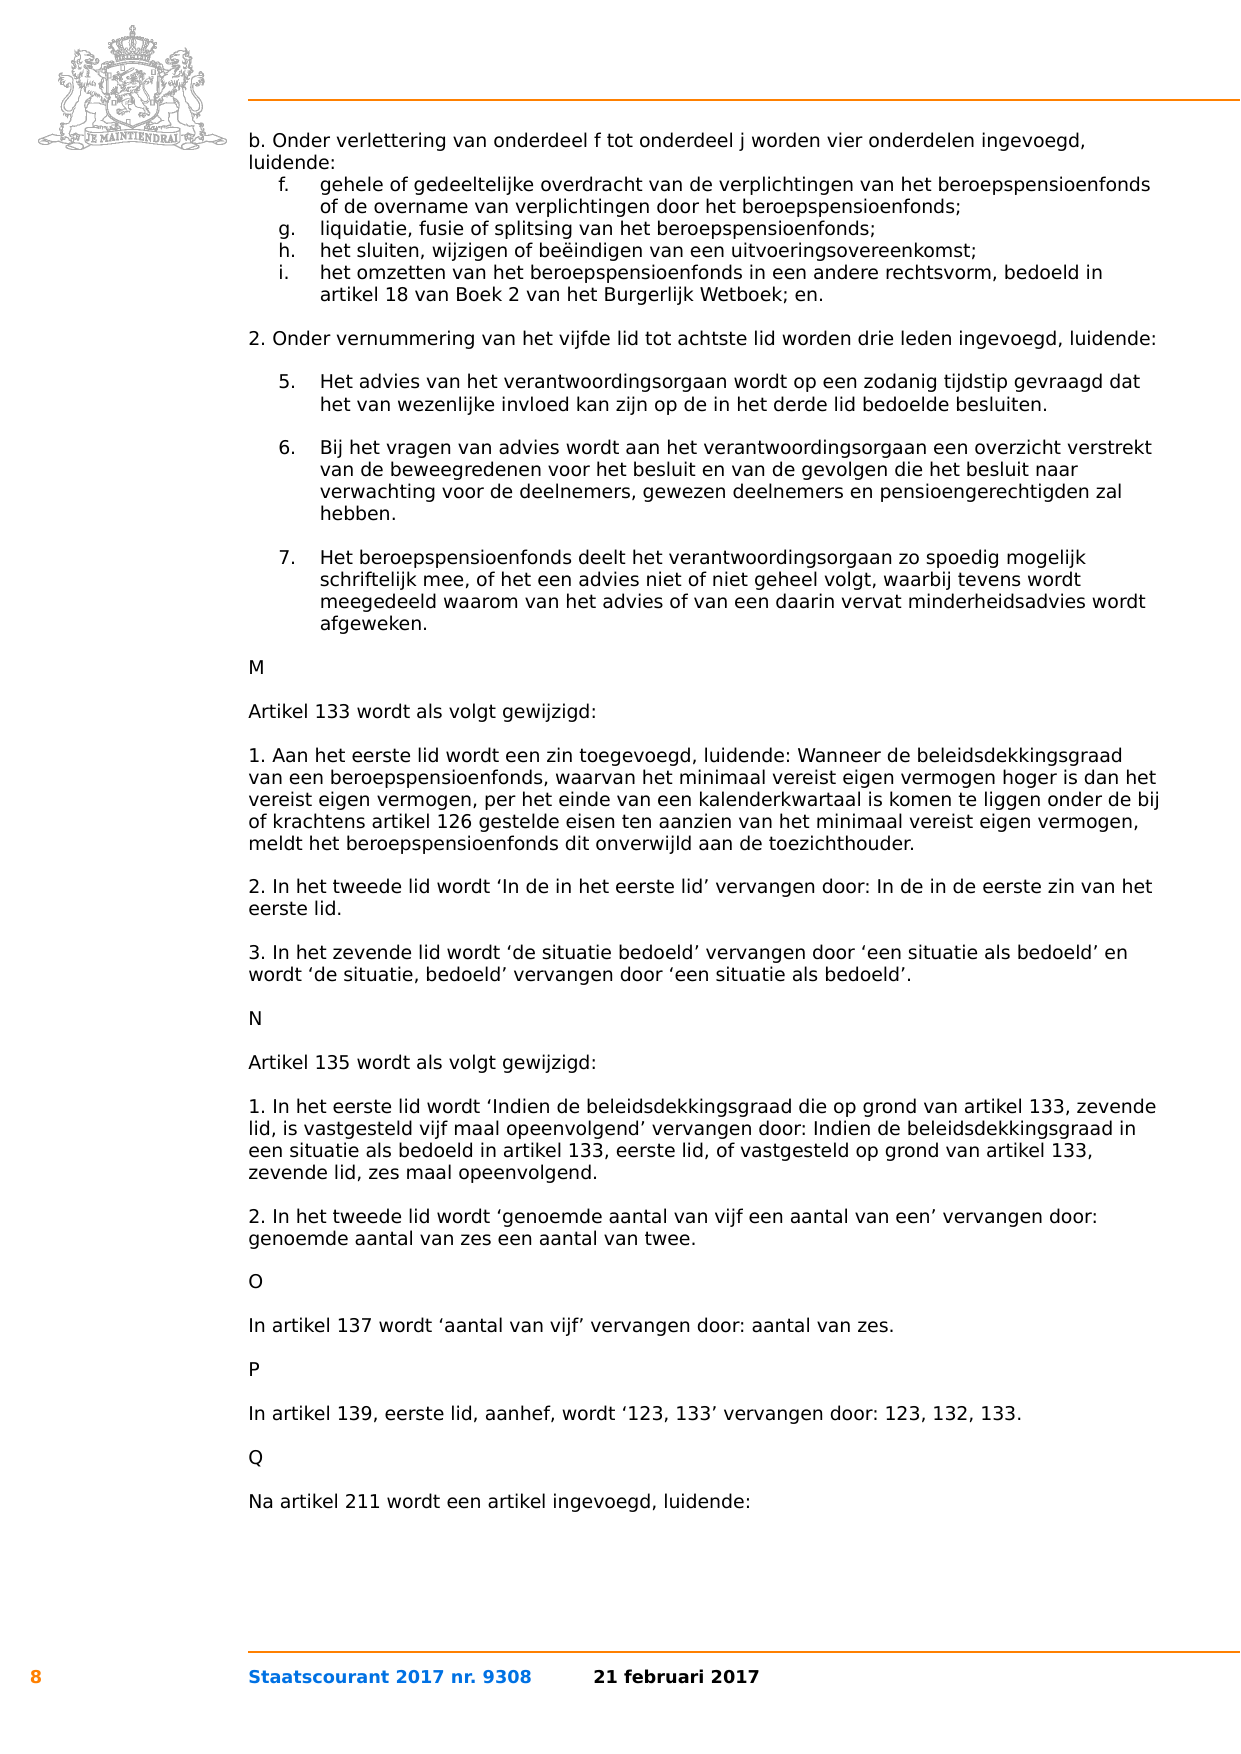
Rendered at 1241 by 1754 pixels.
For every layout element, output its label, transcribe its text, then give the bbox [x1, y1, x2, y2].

text Artikel 135 wordt als volgt gewijzigd: [248, 1052, 1163, 1074]
text 5. Het advies van het verantwoordingsorgaan wordt op een zodanig tijdstip gevraagd dat het van wezenlijke invloed kan zijn op de in het derde lid bedoelde besluiten. [278, 371, 1163, 415]
text g. liquidatie, fusie of splitsing van het beroepspensioenfonds; [278, 218, 1163, 240]
text 2. In het tweede lid wordt ‘In de in het eerste lid’ vervangen door: In de in de eerste zin van het eerste lid. [248, 876, 1163, 920]
text 1. In het eerste lid wordt ‘Indien de beleidsdekkingsgraad die op grond van artikel 133, zevende lid, is vastgesteld vijf maal opeenvolgend’ vervangen door: Indien de beleidsdekkingsgraad in een situatie als bedoeld in artikel 133, eerste lid, of vastgesteld op grond van artikel 133, zevende lid, zes maal opeenvolgend. [248, 1096, 1163, 1184]
text b. Onder verlettering van onderdeel f tot onderdeel j worden vier onderdelen ingevoegd, luidende: [248, 130, 1163, 174]
text 2. In het tweede lid wordt ‘genoemde aantal van vijf een aantal van een’ vervangen door: genoemde aantal van zes een aantal van twee. [248, 1206, 1163, 1249]
text In artikel 139, eerste lid, aanhef, wordt ‘123, 133’ vervangen door: 123, 132, 133. [248, 1403, 1163, 1425]
text 1. Aan het eerste lid wordt een zin toegevoegd, luidende: Wanneer de beleidsdekkingsgraad van een beroepspensioenfonds, waarvan het minimaal vereist eigen vermogen hoger is dan het vereist eigen vermogen, per het einde van een kalenderkwartaal is komen te liggen onder de bij of krachtens artikel 126 gestelde eisen ten aanzien van het minimaal vereist eigen vermogen, meldt het beroepspensioenfonds dit onverwijld aan de toezichthouder. [248, 744, 1163, 854]
text N [248, 1008, 1163, 1030]
text O [248, 1271, 1163, 1293]
text Na artikel 211 wordt een artikel ingevoegd, luidende: [248, 1491, 1163, 1513]
text h. het sluiten, wijzigen of beëindigen van een uitvoeringsovereenkomst; [278, 240, 1163, 262]
picture [38, 25, 227, 150]
text M [248, 657, 1163, 679]
text 6. Bij het vragen van advies wordt aan het verantwoordingsorgaan een overzicht verstrekt van de beweegredenen voor het besluit en van de gevolgen die het besluit naar verwachting voor de deelnemers, gewezen deelnemers en pensioengerechtigden zal hebben. [278, 437, 1163, 525]
text In artikel 137 wordt ‘aantal van vijf’ vervangen door: aantal van zes. [248, 1315, 1163, 1337]
text 7. Het beroepspensioenfonds deelt het verantwoordingsorgaan zo spoedig mogelijk schriftelijk mee, of het een advies niet of niet geheel volgt, waarbij tevens wordt meegedeeld waarom van het advies of van een daarin vervat minderheidsadvies wordt afgeweken. [278, 547, 1163, 635]
text i. het omzetten van het beroepspensioenfonds in een andere rechtsvorm, bedoeld in artikel 18 van Boek 2 van het Burgerlijk Wetboek; en. [278, 262, 1163, 306]
text 3. In het zevende lid wordt ‘de situatie bedoeld’ vervangen door ‘een situatie als bedoeld’ en wordt ‘de situatie, bedoeld’ vervangen door ‘een situatie als bedoeld’. [248, 942, 1163, 986]
text Artikel 133 wordt als volgt gewijzigd: [248, 701, 1163, 723]
text 2. Onder vernummering van het vijfde lid tot achtste lid worden drie leden ingevoegd, luidende: [248, 328, 1163, 349]
text P [248, 1359, 1163, 1381]
text Q [248, 1447, 1163, 1469]
text f. gehele of gedeeltelijke overdracht van de verplichtingen van het beroepspensioenfonds of de overname van verplichtingen door het beroepspensioenfonds; [278, 174, 1163, 218]
